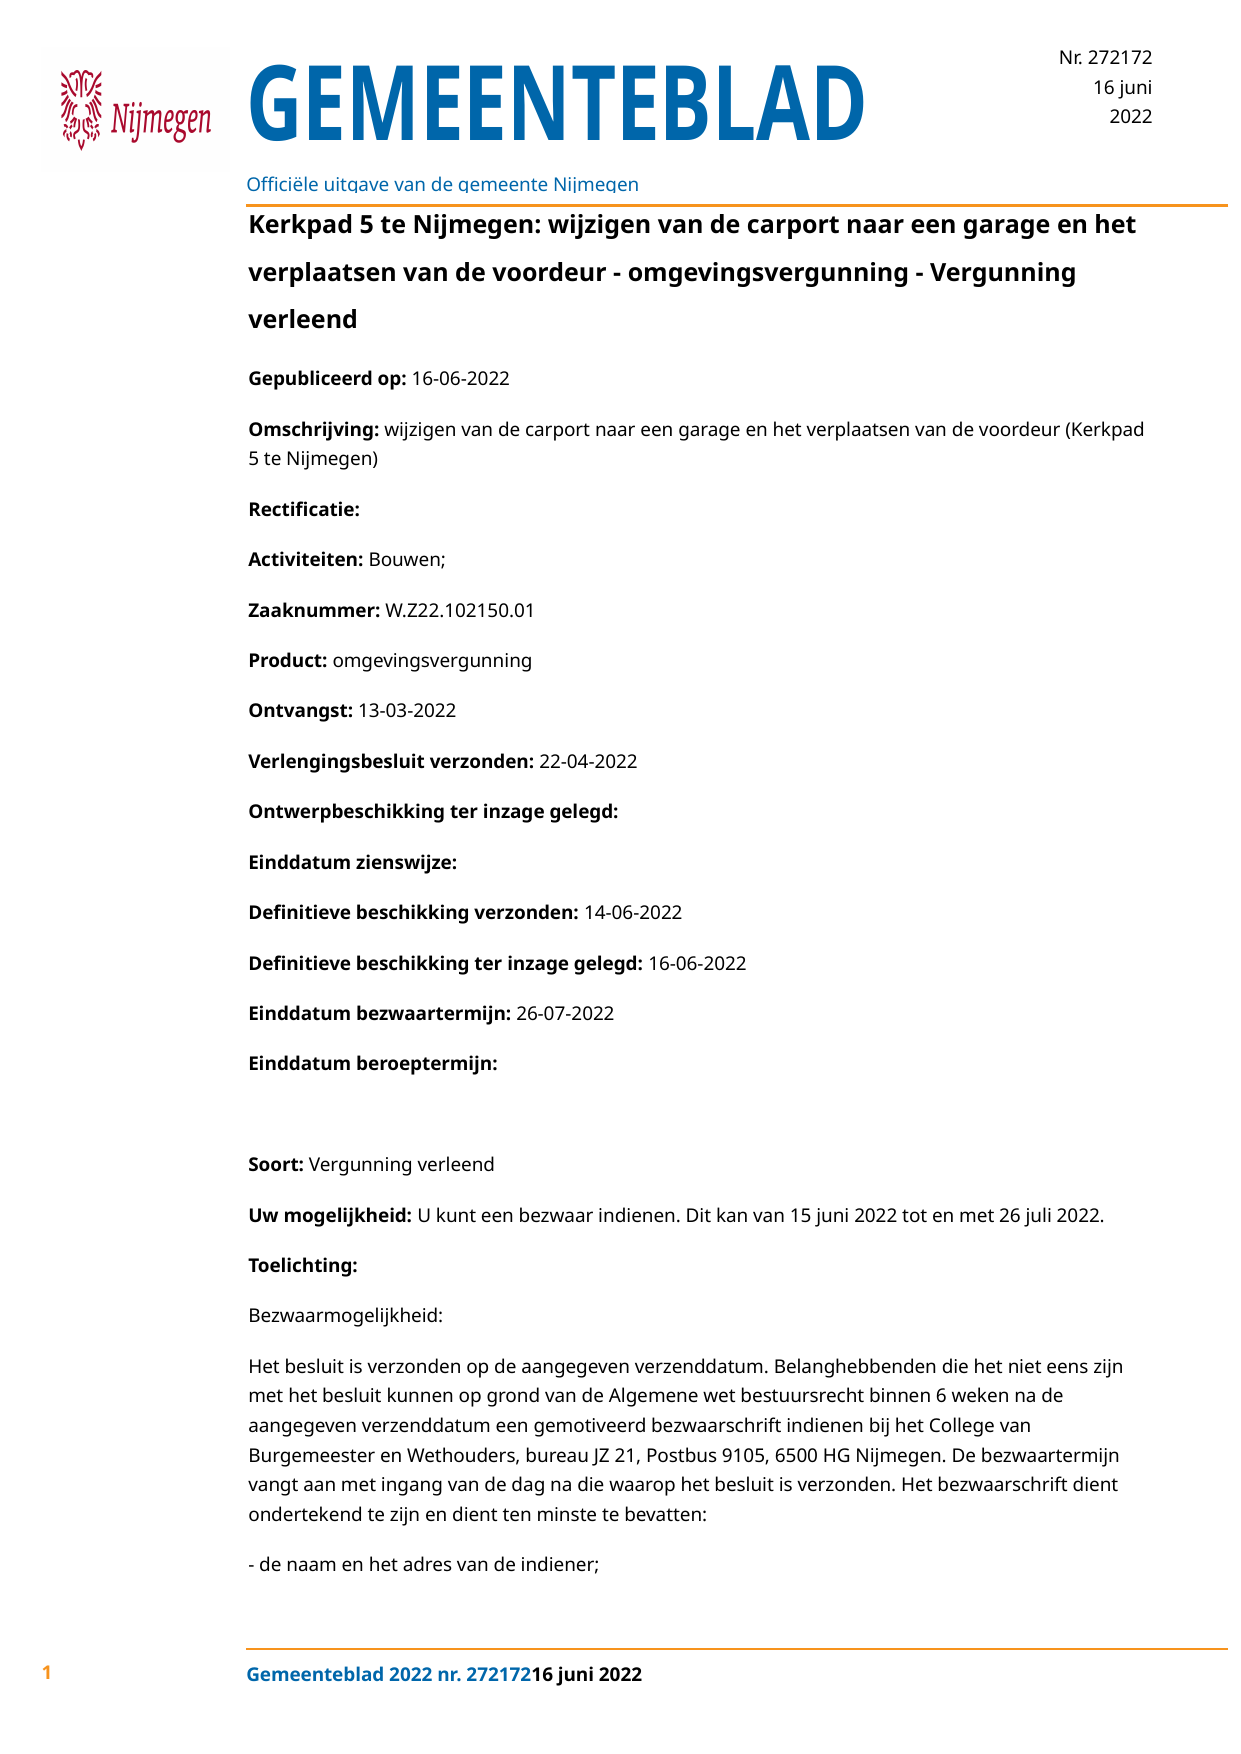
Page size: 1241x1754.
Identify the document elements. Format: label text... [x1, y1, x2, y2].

text Activiteiten: Bouwen; [248, 546, 1152, 572]
text Einddatum beroeptermijn: [248, 1051, 1152, 1076]
text Omschrijving: wijzigen van de carport naar een garage en het verplaatsen van de voordeur (Kerkpad 5 te Nijmegen) [248, 416, 1152, 471]
text Definitieve beschikking verzonden: 14-06-2022 [248, 899, 1152, 925]
text Ontvangst: 13-03-2022 [248, 698, 1152, 723]
text Einddatum bezwaartermijn: 26-07-2022 [248, 1000, 1152, 1026]
text Bezwaarmogelijkheid: [248, 1303, 1152, 1328]
text Uw mogelijkheid: U kunt een bezwaar indienen. Dit kan van 15 juni 2022 tot en met 26 juli 2022. [248, 1202, 1152, 1227]
text Rectificatie: [248, 496, 1152, 522]
text - de naam en het adres van de indiener; [248, 1551, 1152, 1577]
text Einddatum zienswijze: [248, 849, 1152, 874]
text Gepubliceerd op: 16-06-2022 [248, 366, 1152, 391]
text Zaaknummer: W.Z22.102150.01 [248, 597, 1152, 622]
text Soort: Vergunning verleend [248, 1151, 1152, 1177]
text Kerkpad 5 te Nijmegen: wijzigen van de carport naar een garage en het verplaatsen van de voordeur - omgevingsvergunning - Vergunning verleend [248, 207, 1152, 336]
text Het besluit is verzonden op de aangegeven verzenddatum. Belanghebbenden die het niet eens zijn met het besluit kunnen op grond van de Algemene wet bestuursrecht binnen 6 weken na de aangegeven verzenddatum een gemotiveerd bezwaarschrift indienen bij het College van Burgemeester en Wethouders, bureau JZ 21, Postbus 9105, 6500 HG Nijmegen. De bezwaartermijn vangt aan met ingang van de dag na die waarop het besluit is verzonden. Het bezwaarschrift dient ondertekend te zijn en dient ten minste te bevatten: [248, 1353, 1152, 1527]
picture [41, 47, 231, 172]
text Verlengingsbesluit verzonden: 22-04-2022 [248, 748, 1152, 774]
text Definitieve beschikking ter inzage gelegd: 16-06-2022 [248, 950, 1152, 975]
text Toelichting: [248, 1252, 1152, 1278]
text Ontwerpbeschikking ter inzage gelegd: [248, 798, 1152, 824]
text Product: omgevingsvergunning [248, 647, 1152, 673]
